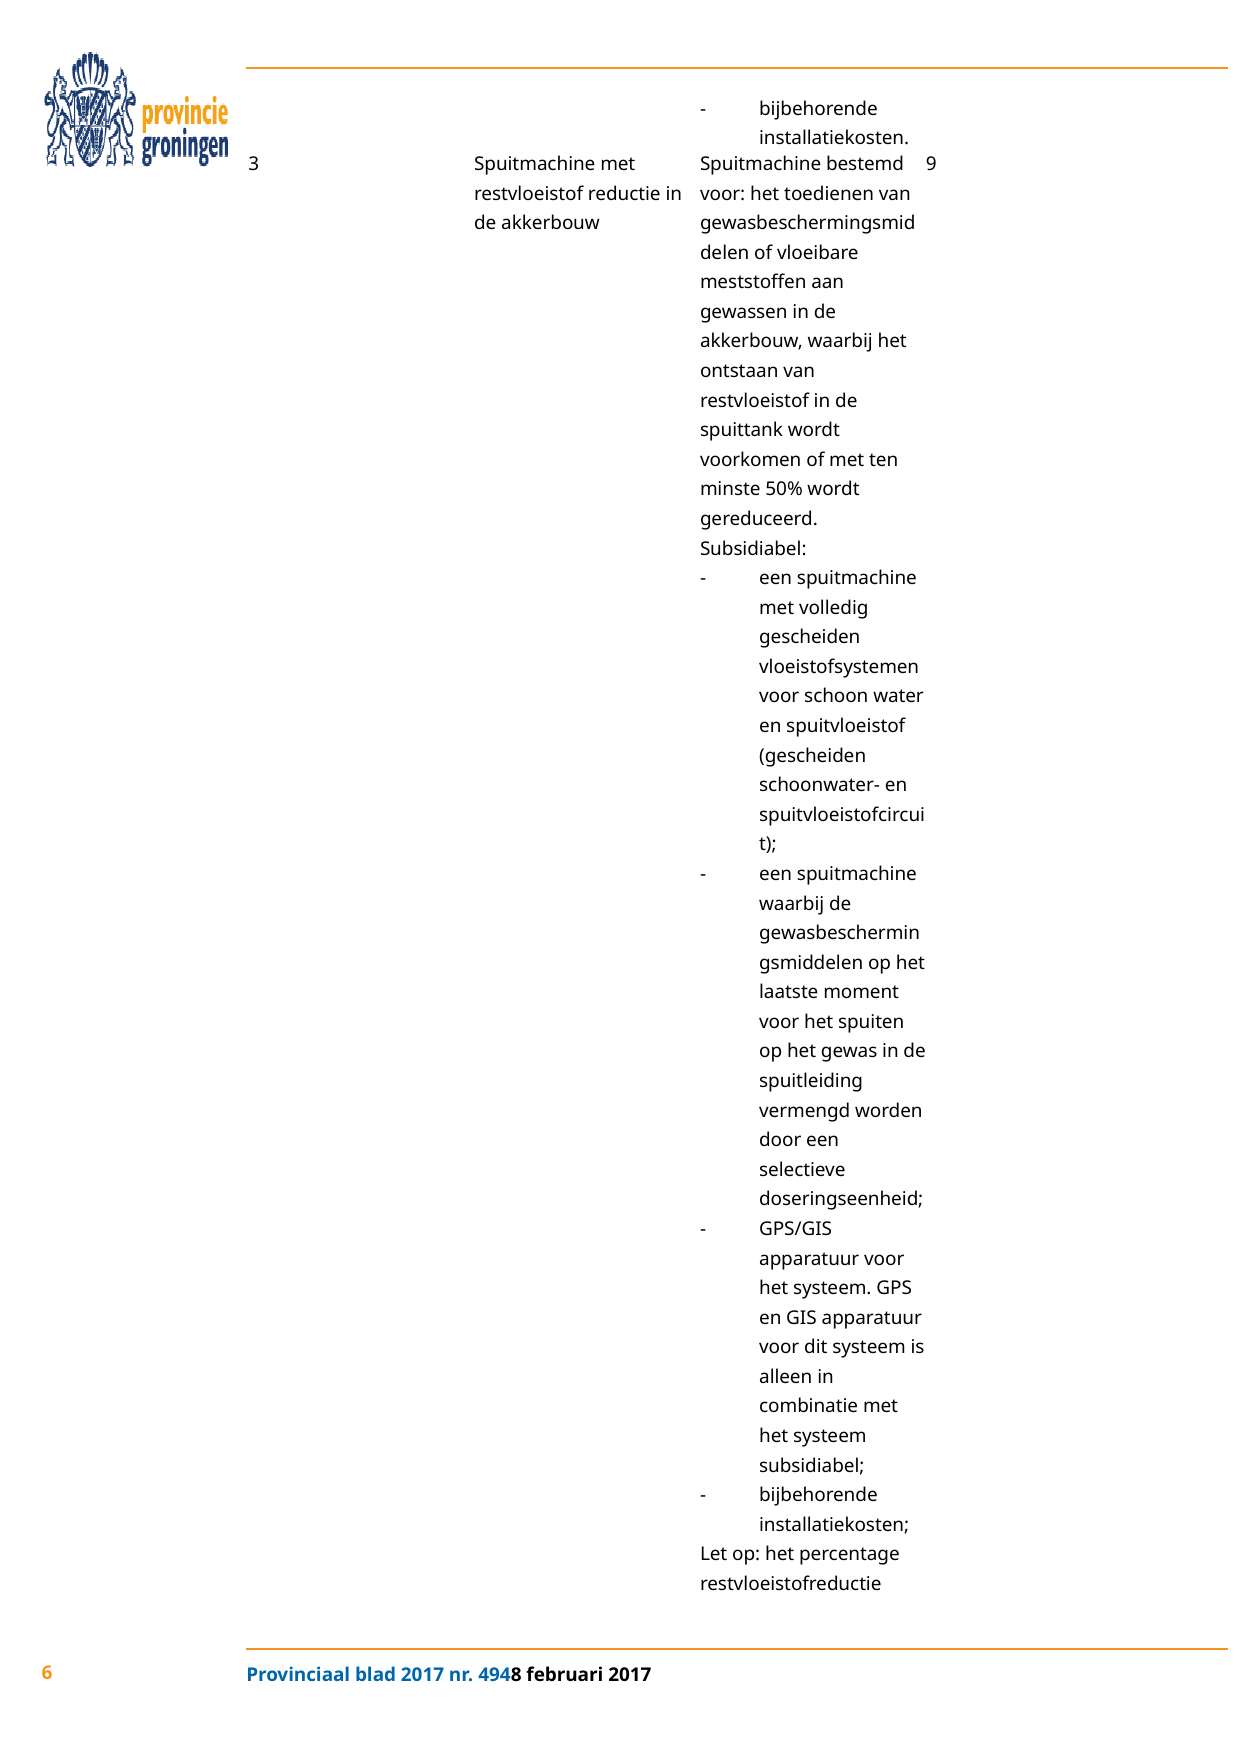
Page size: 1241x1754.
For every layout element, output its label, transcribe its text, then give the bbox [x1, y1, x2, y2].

table_cell [248, 95, 474, 150]
table_cell [926, 95, 1152, 150]
picture [41, 47, 231, 172]
table_cell [474, 95, 700, 150]
table_cell 9 [926, 150, 1152, 1596]
table_cell Spuitmachine met restvloeistof reductie in de akkerbouw [474, 150, 700, 1596]
table_cell bijbehorende installatiekosten. [700, 95, 926, 150]
table_cell Spuitmachine bestemd voor: het toedienen van gewasbeschermingsmiddelen of vloeibare meststoffen aan gewassen in de akkerbouw, waarbij het ontstaan van restvloeistof in de spuittank wordt voorkomen of met ten minste 50% wordt gereduceerd. Subsidiabel: een spuitmachine met volledig gescheiden vloeistofsystemen voor schoon water en spuitvloeistof (gescheiden schoonwater- en spuitvloeistofcircuit); een spuitmachine waarbij de gewasbeschermingsmiddelen op het laatste moment voor het spuiten op het gewas in de spuitleiding vermengd worden door een selectieve doseringseenheid; GPS/GIS apparatuur voor het systeem. GPS en GIS apparatuur voor dit systeem is alleen in combinatie met het systeem subsidiabel; bijbehorende installatiekosten; Let op: het percentage restvloeistofreductie [700, 150, 926, 1596]
table_cell 3 [248, 150, 474, 1596]
